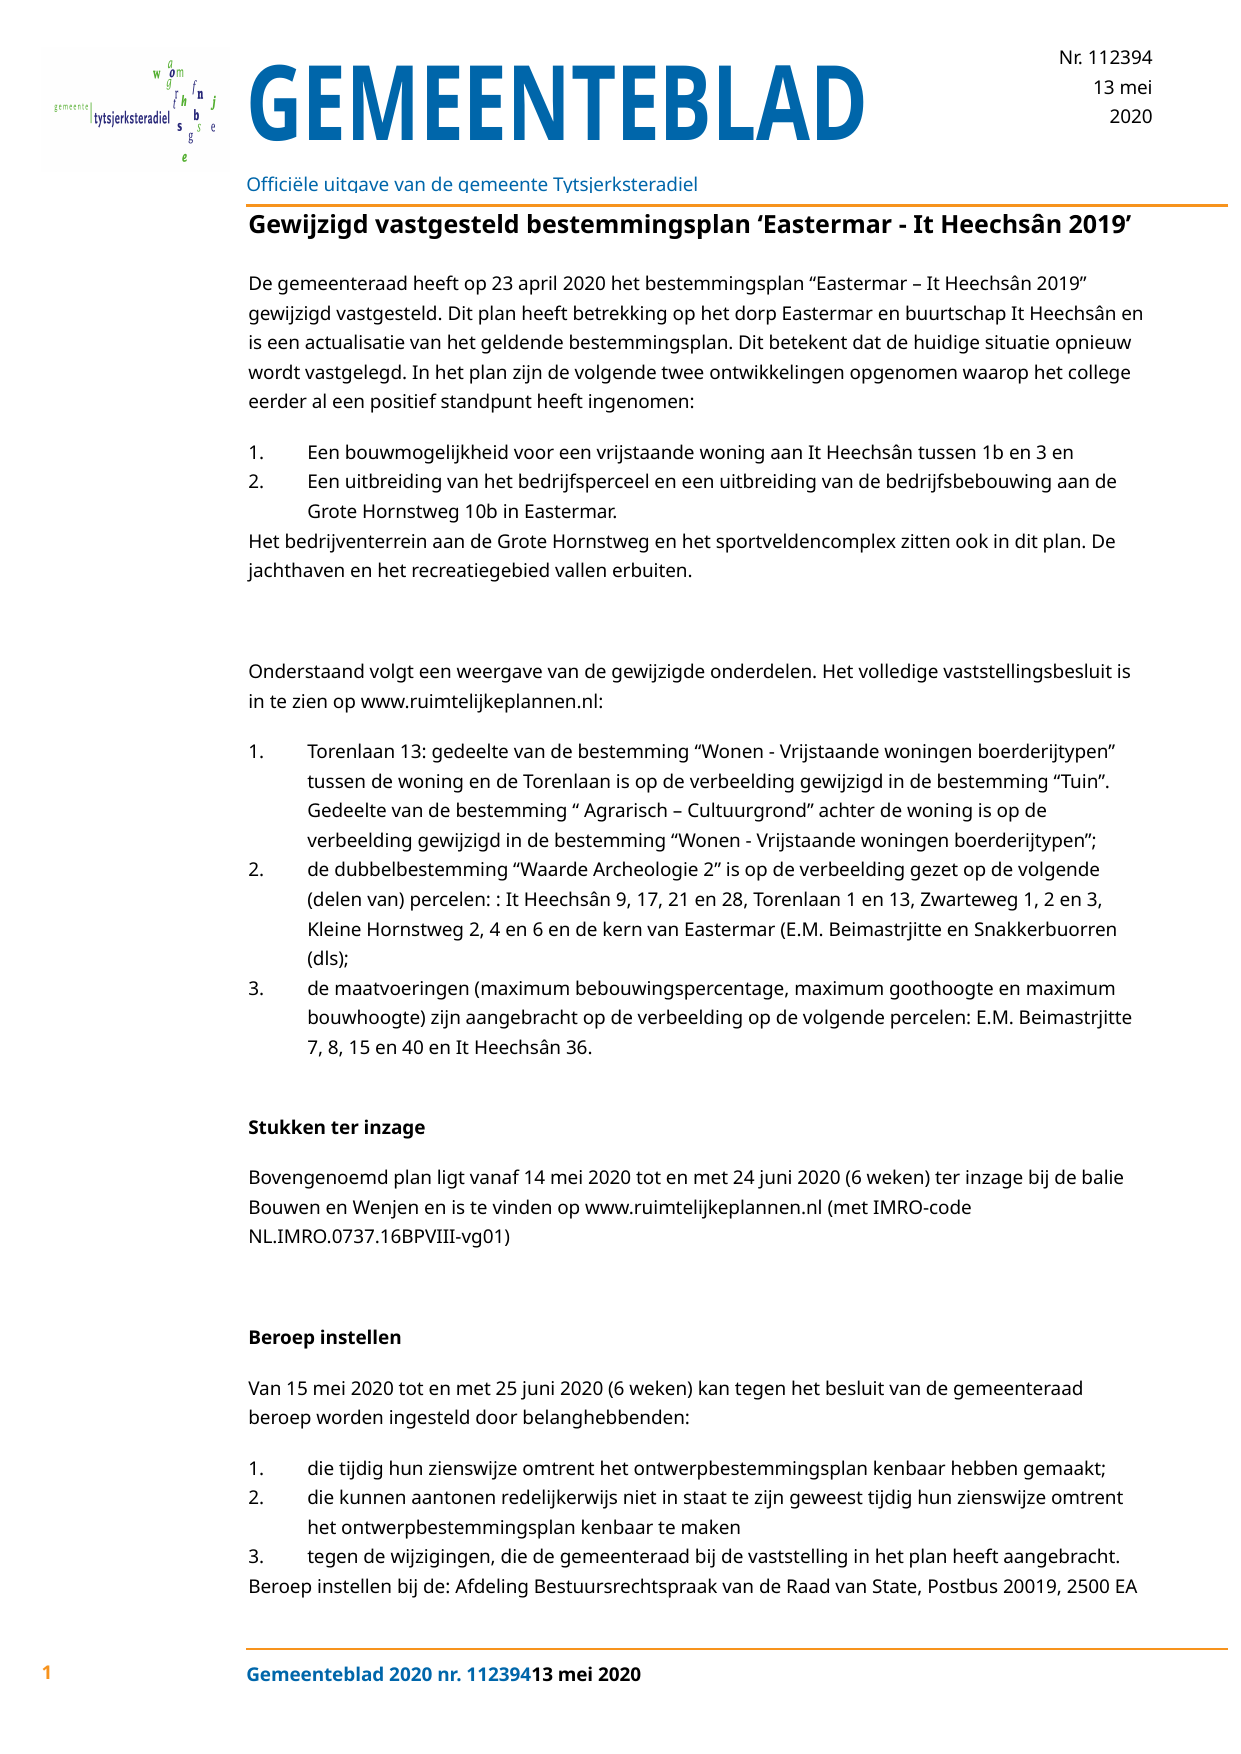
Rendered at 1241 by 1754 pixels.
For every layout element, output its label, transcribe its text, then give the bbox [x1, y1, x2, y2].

picture [41, 47, 231, 172]
text Van 15 mei 2020 tot en met 25 juni 2020 (6 weken) kan tegen het besluit van de gemeenteraad beroep worden ingesteld door belanghebbenden: [248, 1375, 1152, 1430]
list de maatvoeringen (maximum bebouwingspercentage, maximum goothoogte en maximum bouwhoogte) zijn aangebracht op de verbeelding op de volgende percelen: E.M. Beimastrjitte 7, 8, 15 en 40 en It Heechsân 36. [248, 975, 1152, 1060]
text Het bedrijventerrein aan de Grote Hornstweg en het sportveldencomplex zitten ook in dit plan. De jachthaven en het recreatiegebied vallen erbuiten. [248, 528, 1152, 583]
text De gemeenteraad heeft op 23 april 2020 het bestemmingsplan “Eastermar – It Heechsân 2019” gewijzigd vastgesteld. Dit plan heeft betrekking op het dorp Eastermar en buurtschap It Heechsân en is een actualisatie van het geldende bestemmingsplan. Dit betekent dat de huidige situatie opnieuw wordt vastgelegd. In het plan zijn de volgende twee ontwikkelingen opgenomen waarop het college eerder al een positief standpunt heeft ingenomen: [248, 270, 1152, 414]
text Beroep instellen bij de: Afdeling Bestuursrechtspraak van de Raad van State, Postbus 20019, 2500 EA [248, 1573, 1152, 1599]
text Onderstaand volgt een weergave van de gewijzigde onderdelen. Het volledige vaststellingsbesluit is in te zien op www.ruimtelijkeplannen.nl: [248, 658, 1152, 713]
list die tijdig hun zienswijze omtrent het ontwerpbestemmingsplan kenbaar hebben gemaakt; [248, 1455, 1152, 1481]
list die kunnen aantonen redelijkerwijs niet in staat te zijn geweest tijdig hun zienswijze omtrent het ontwerpbestemmingsplan kenbaar te maken [248, 1484, 1152, 1540]
text Gewijzigd vastgesteld bestemmingsplan ‘Eastermar - It Heechsân 2019’ [248, 207, 1152, 241]
list Een bouwmogelijkheid voor een vrijstaande woning aan It Heechsân tussen 1b en 3 en [248, 439, 1152, 465]
list de dubbelbestemming “Waarde Archeologie 2” is op de verbeelding gezet op de volgende (delen van) percelen: : It Heechsân 9, 17, 21 en 28, Torenlaan 1 en 13, Zwarteweg 1, 2 en 3, Kleine Hornstweg 2, 4 en 6 en de kern van Eastermar (E.M. Beimastrjitte en Snakkerbuorren (dls); [248, 857, 1152, 971]
text Stukken ter inzage [248, 1114, 1152, 1140]
text Beroep instellen [248, 1324, 1152, 1350]
list Torenlaan 13: gedeelte van de bestemming “Wonen - Vrijstaande woningen boerderijtypen” tussen de woning en de Torenlaan is op de verbeelding gewijzigd in de bestemming “Tuin”. Gedeelte van de bestemming “ Agrarisch – Cultuurgrond” achter de woning is op de verbeelding gewijzigd in de bestemming “Wonen - Vrijstaande woningen boerderijtypen”; [248, 738, 1152, 853]
list tegen de wijzigingen, die de gemeenteraad bij de vaststelling in het plan heeft aangebracht. [248, 1544, 1152, 1569]
text Bovengenoemd plan ligt vanaf 14 mei 2020 tot en met 24 juni 2020 (6 weken) ter inzage bij de balie Bouwen en Wenjen en is te vinden op www.ruimtelijkeplannen.nl (met IMRO-code NL.IMRO.0737.16BPVIII-vg01) [248, 1164, 1152, 1249]
list Een uitbreiding van het bedrijfsperceel en een uitbreiding van de bedrijfsbebouwing aan de Grote Hornstweg 10b in Eastermar. [248, 469, 1152, 524]
